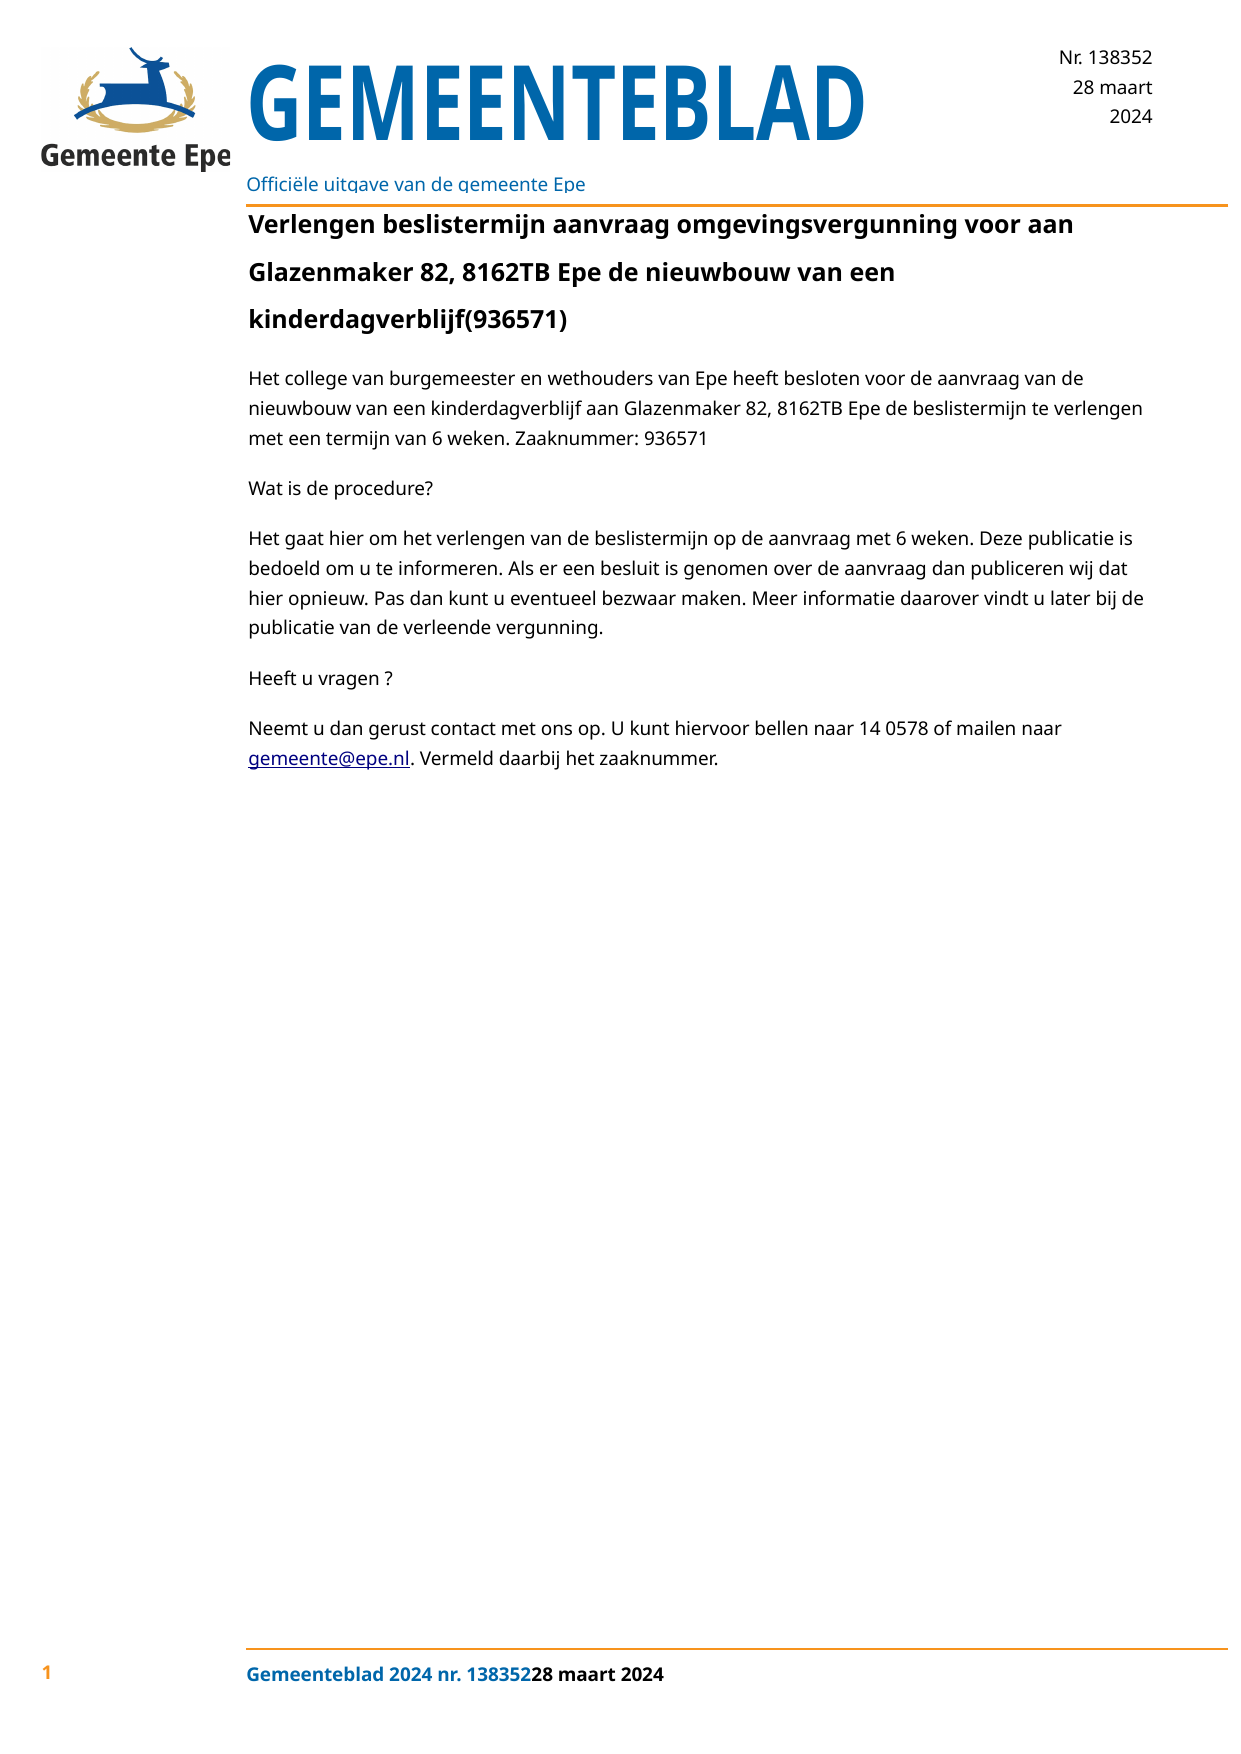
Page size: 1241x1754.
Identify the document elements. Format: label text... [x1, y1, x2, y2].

text Het college van burgemeester en wethouders van Epe heeft besloten voor de aanvraag van de nieuwbouw van een kinderdagverblijf aan Glazenmaker 82, 8162TB Epe de beslistermijn te verlengen met een termijn van 6 weken. Zaaknummer: 936571 [248, 366, 1152, 450]
text Heeft u vragen ? [248, 665, 1152, 690]
text Verlengen beslistermijn aanvraag omgevingsvergunning voor aan Glazenmaker 82, 8162TB Epe de nieuwbouw van een kinderdagverblijf(936571) [248, 207, 1152, 336]
text Neemt u dan gerust contact met ons op. U kunt hiervoor bellen naar 14 0578 of mailen naar gemeente@epe.nl. Vermeld daarbij het zaaknummer. [248, 715, 1152, 770]
text Het gaat hier om het verlengen van de beslistermijn op de aanvraag met 6 weken. Deze publicatie is bedoeld om u te informeren. Als er een besluit is genomen over de aanvraag dan publiceren wij dat hier opnieuw. Pas dan kunt u eventueel bezwaar maken. Meer informatie daarover vindt u later bij de publicatie van de verleende vergunning. [248, 526, 1152, 640]
picture [41, 47, 231, 172]
text Wat is de procedure? [248, 475, 1152, 501]
